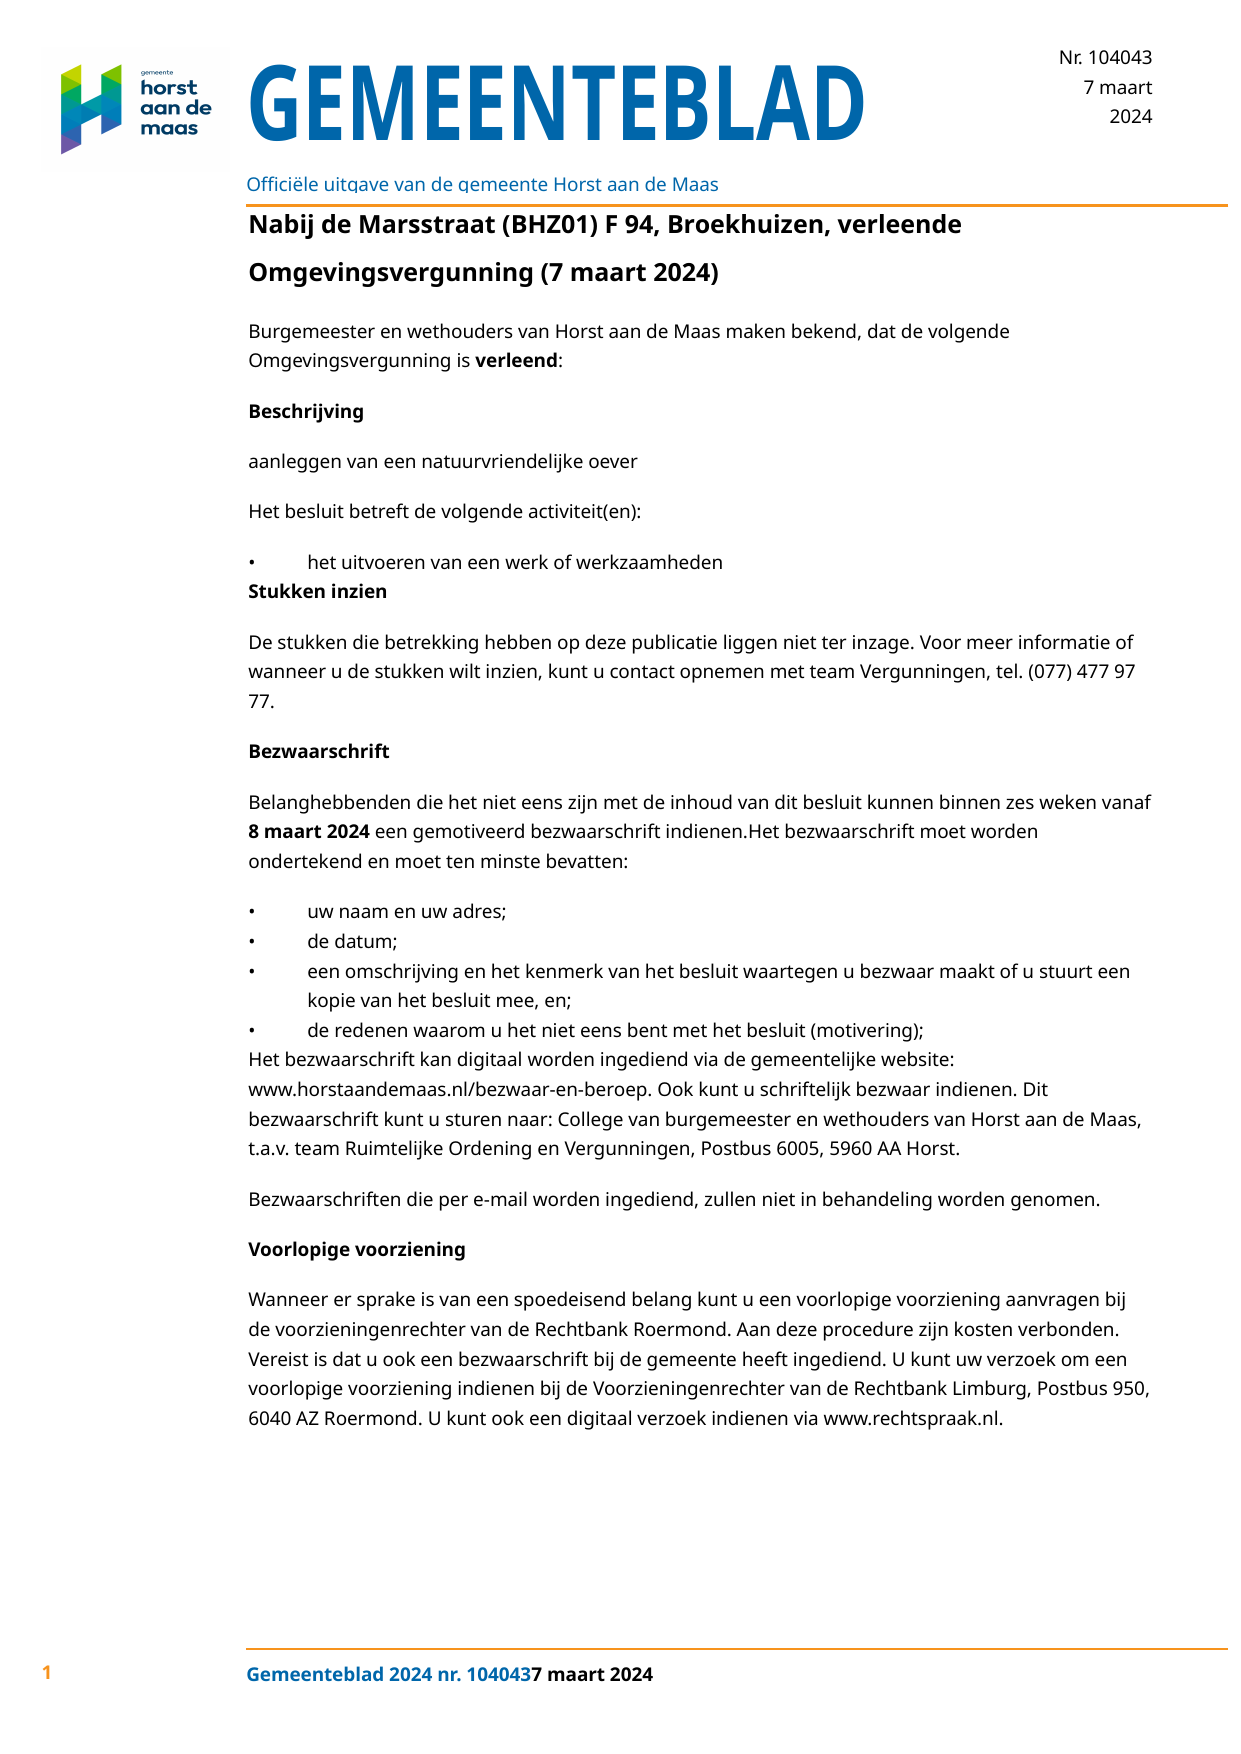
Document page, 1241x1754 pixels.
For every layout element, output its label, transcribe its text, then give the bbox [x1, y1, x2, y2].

text Burgemeester en wethouders van Horst aan de Maas maken bekend, dat de volgende Omgevingsvergunning is verleend: [248, 318, 1152, 373]
text Nabij de Marsstraat (BHZ01) F 94, Broekhuizen, verleende Omgevingsvergunning (7 maart 2024) [248, 207, 1152, 288]
text Bezwaarschriften die per e-mail worden ingediend, zullen niet in behandeling worden genomen. [248, 1186, 1152, 1212]
text Voorlopige voorziening [248, 1236, 1152, 1262]
list de datum; [248, 928, 1152, 954]
picture [41, 47, 231, 172]
text Bezwaarschrift [248, 739, 1152, 764]
text Wanneer er sprake is van een spoedeisend belang kunt u een voorlopige voorziening aanvragen bij de voorzieningenrechter van de Rechtbank Roermond. Aan deze procedure zijn kosten verbonden. Vereist is dat u ook een bezwaarschrift bij de gemeente heeft ingediend. U kunt uw verzoek om een voorlopige voorziening indienen bij de Voorzieningenrechter van de Rechtbank Limburg, Postbus 950, 6040 AZ Roermond. U kunt ook een digitaal verzoek indienen via www.rechtspraak.nl. [248, 1287, 1152, 1431]
list het uitvoeren van een werk of werkzaamheden [248, 549, 1152, 575]
text aanleggen van een natuurvriendelijke oever [248, 448, 1152, 474]
list een omschrijving en het kenmerk van het besluit waartegen u bezwaar maakt of u stuurt een kopie van het besluit mee, en; [248, 958, 1152, 1013]
text Het bezwaarschrift kan digitaal worden ingediend via de gemeentelijke website: www.horstaandemaas.nl/bezwaar-en-beroep. Ook kunt u schriftelijk bezwaar indienen. Dit bezwaarschrift kunt u sturen naar: College van burgemeester en wethouders van Horst aan de Maas, t.a.v. team Ruimtelijke Ordening en Vergunningen, Postbus 6005, 5960 AA Horst. [248, 1047, 1152, 1161]
text Beschrijving [248, 398, 1152, 424]
list de redenen waarom u het niet eens bent met het besluit (motivering); [248, 1017, 1152, 1043]
text Stukken inzien [248, 579, 1152, 604]
text De stukken die betrekking hebben op deze publicatie liggen niet ter inzage. Voor meer informatie of wanneer u de stukken wilt inzien, kunt u contact opnemen met team Vergunningen, tel. (077) 477 97 77. [248, 629, 1152, 714]
list uw naam en uw adres; [248, 899, 1152, 924]
text Het besluit betreft de volgende activiteit(en): [248, 499, 1152, 524]
text Belanghebbenden die het niet eens zijn met de inhoud van dit besluit kunnen binnen zes weken vanaf 8 maart 2024 een gemotiveerd bezwaarschrift indienen.Het bezwaarschrift moet worden ondertekend en moet ten minste bevatten: [248, 789, 1152, 874]
